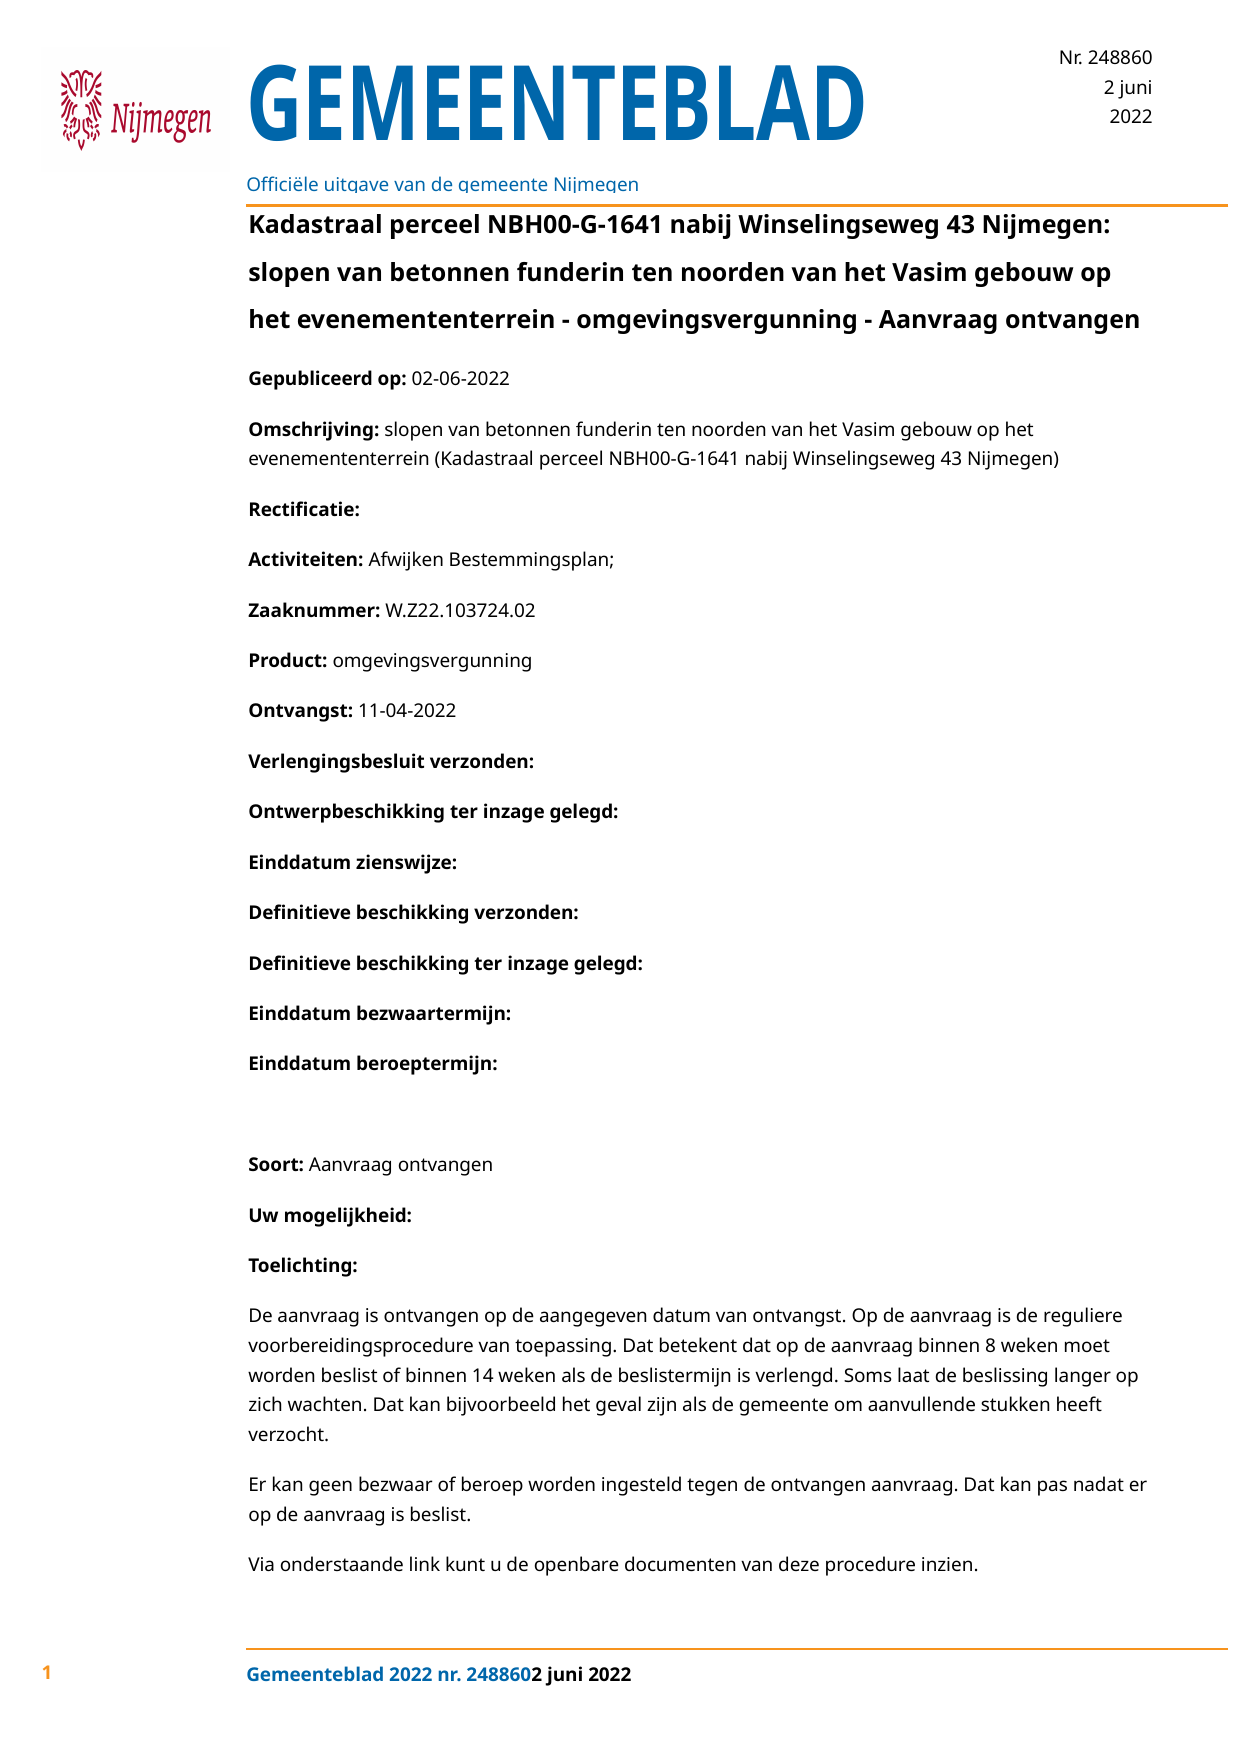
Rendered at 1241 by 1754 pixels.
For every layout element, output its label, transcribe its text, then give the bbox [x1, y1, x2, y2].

text Einddatum beroeptermijn: [248, 1051, 1152, 1076]
text Toelichting: [248, 1252, 1152, 1278]
text Definitieve beschikking ter inzage gelegd: [248, 950, 1152, 975]
text Kadastraal perceel NBH00-G-1641 nabij Winselingseweg 43 Nijmegen: slopen van betonnen funderin ten noorden van het Vasim gebouw op het evenemententerrein - omgevingsvergunning - Aanvraag ontvangen [248, 207, 1152, 336]
text Soort: Aanvraag ontvangen [248, 1151, 1152, 1177]
text Ontvangst: 11-04-2022 [248, 698, 1152, 723]
text Activiteiten: Afwijken Bestemmingsplan; [248, 546, 1152, 572]
text Verlengingsbesluit verzonden: [248, 748, 1152, 774]
text Ontwerpbeschikking ter inzage gelegd: [248, 798, 1152, 824]
text Product: omgevingsvergunning [248, 647, 1152, 673]
text Gepubliceerd op: 02-06-2022 [248, 366, 1152, 391]
text Zaaknummer: W.Z22.103724.02 [248, 597, 1152, 622]
text Definitieve beschikking verzonden: [248, 899, 1152, 925]
picture [41, 47, 231, 172]
text Via onderstaande link kunt u de openbare documenten van deze procedure inzien. [248, 1551, 1152, 1577]
text Er kan geen bezwaar of beroep worden ingesteld tegen de ontvangen aanvraag. Dat kan pas nadat er op de aanvraag is beslist. [248, 1471, 1152, 1527]
text Uw mogelijkheid: [248, 1202, 1152, 1227]
text Rectificatie: [248, 496, 1152, 522]
text Einddatum bezwaartermijn: [248, 1000, 1152, 1026]
text Omschrijving: slopen van betonnen funderin ten noorden van het Vasim gebouw op het evenemententerrein (Kadastraal perceel NBH00-G-1641 nabij Winselingseweg 43 Nijmegen) [248, 416, 1152, 471]
text De aanvraag is ontvangen op de aangegeven datum van ontvangst. Op de aanvraag is de reguliere voorbereidingsprocedure van toepassing. Dat betekent dat op de aanvraag binnen 8 weken moet worden beslist of binnen 14 weken als de beslistermijn is verlengd. Soms laat de beslissing langer op zich wachten. Dat kan bijvoorbeeld het geval zijn als de gemeente om aanvullende stukken heeft verzocht. [248, 1303, 1152, 1447]
text Einddatum zienswijze: [248, 849, 1152, 874]
